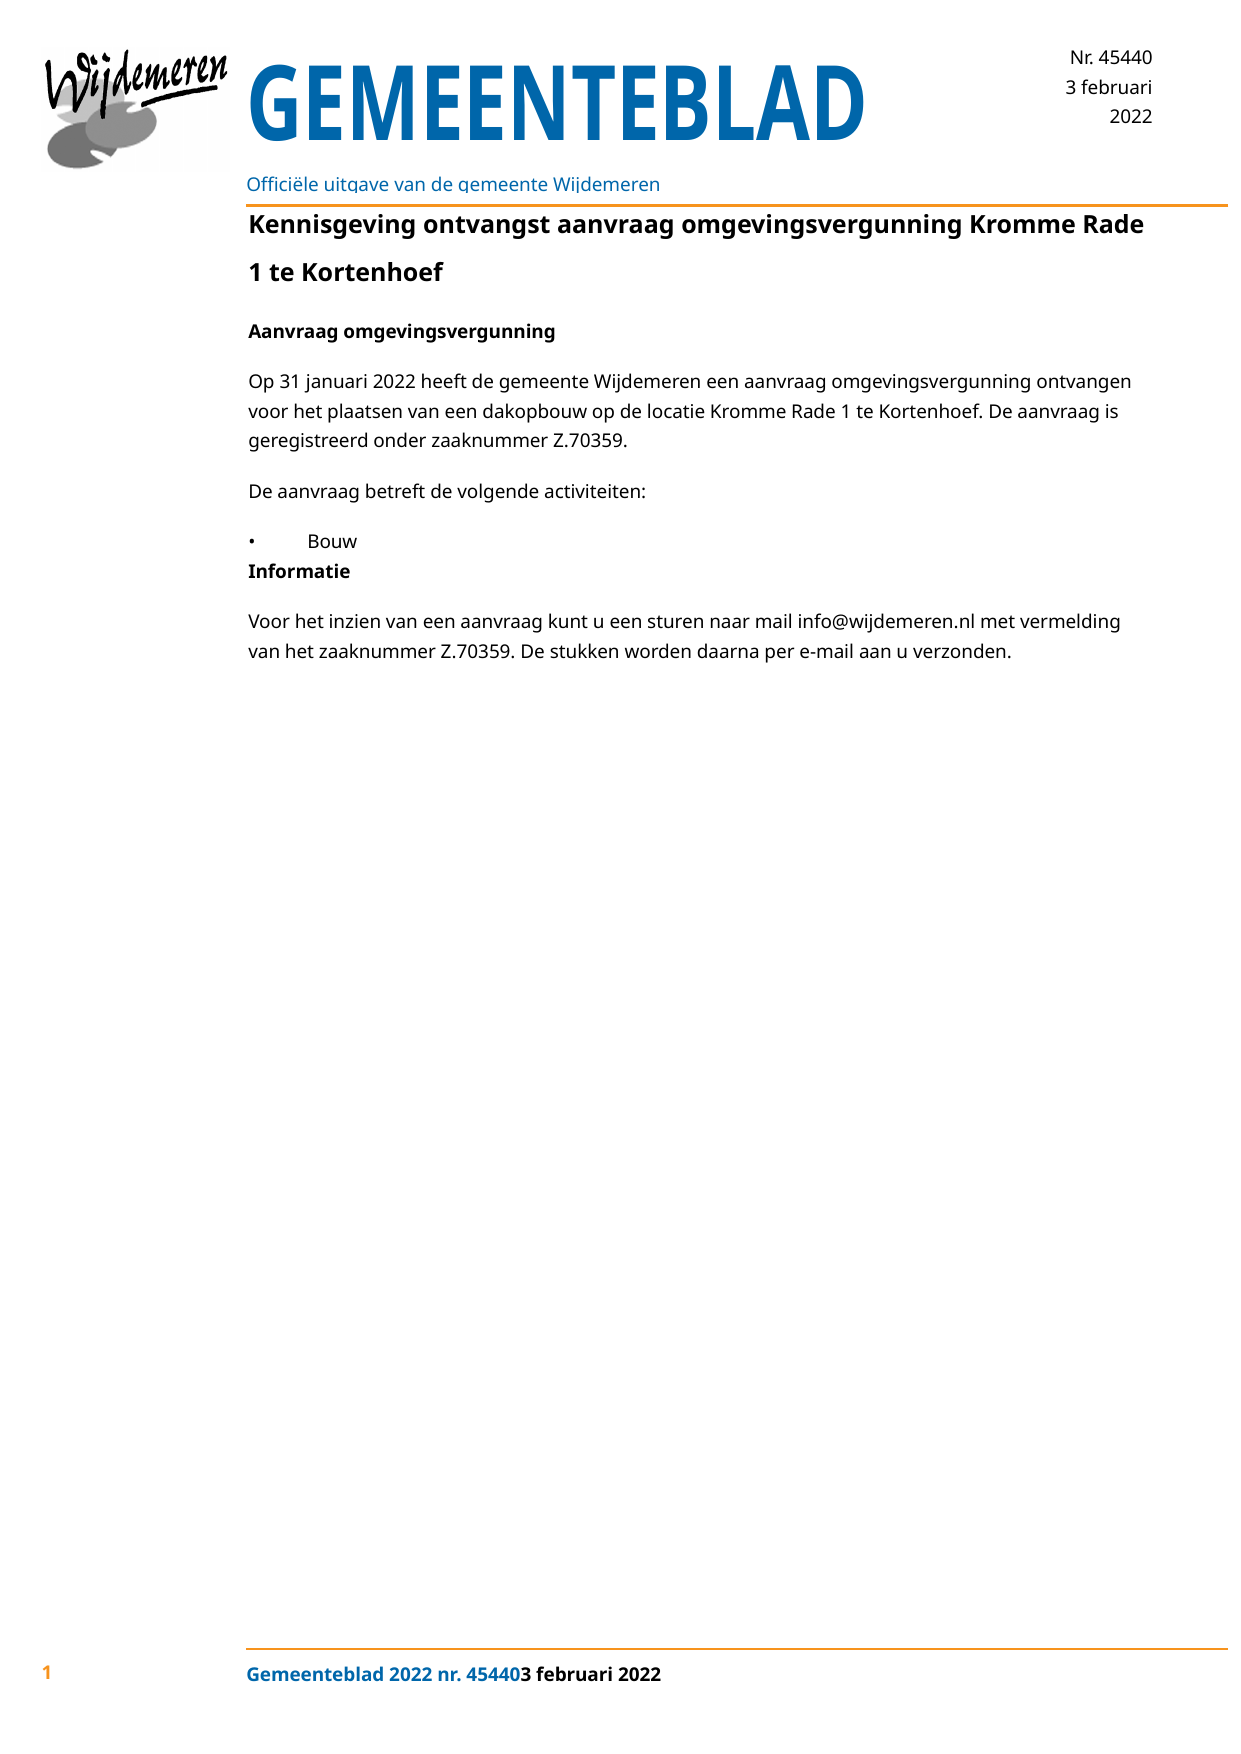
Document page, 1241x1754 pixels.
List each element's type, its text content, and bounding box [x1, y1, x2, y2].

picture [41, 47, 231, 172]
text Voor het inzien van een aanvraag kunt u een sturen naar mail info@wijdemeren.nl met vermelding van het zaaknummer Z.70359. De stukken worden daarna per e-mail aan u verzonden. [248, 608, 1152, 664]
text Informatie [248, 558, 1152, 584]
text Op 31 januari 2022 heeft de gemeente Wijdemeren een aanvraag omgevingsvergunning ontvangen voor het plaatsen van een dakopbouw op de locatie Kromme Rade 1 te Kortenhoef. De aanvraag is geregistreerd onder zaaknummer Z.70359. [248, 368, 1152, 453]
text De aanvraag betreft de volgende activiteiten: [248, 478, 1152, 504]
text Kennisgeving ontvangst aanvraag omgevingsvergunning Kromme Rade 1 te Kortenhoef [248, 207, 1152, 288]
list Bouw [248, 528, 1152, 554]
text Aanvraag omgevingsvergunning [248, 318, 1152, 344]
